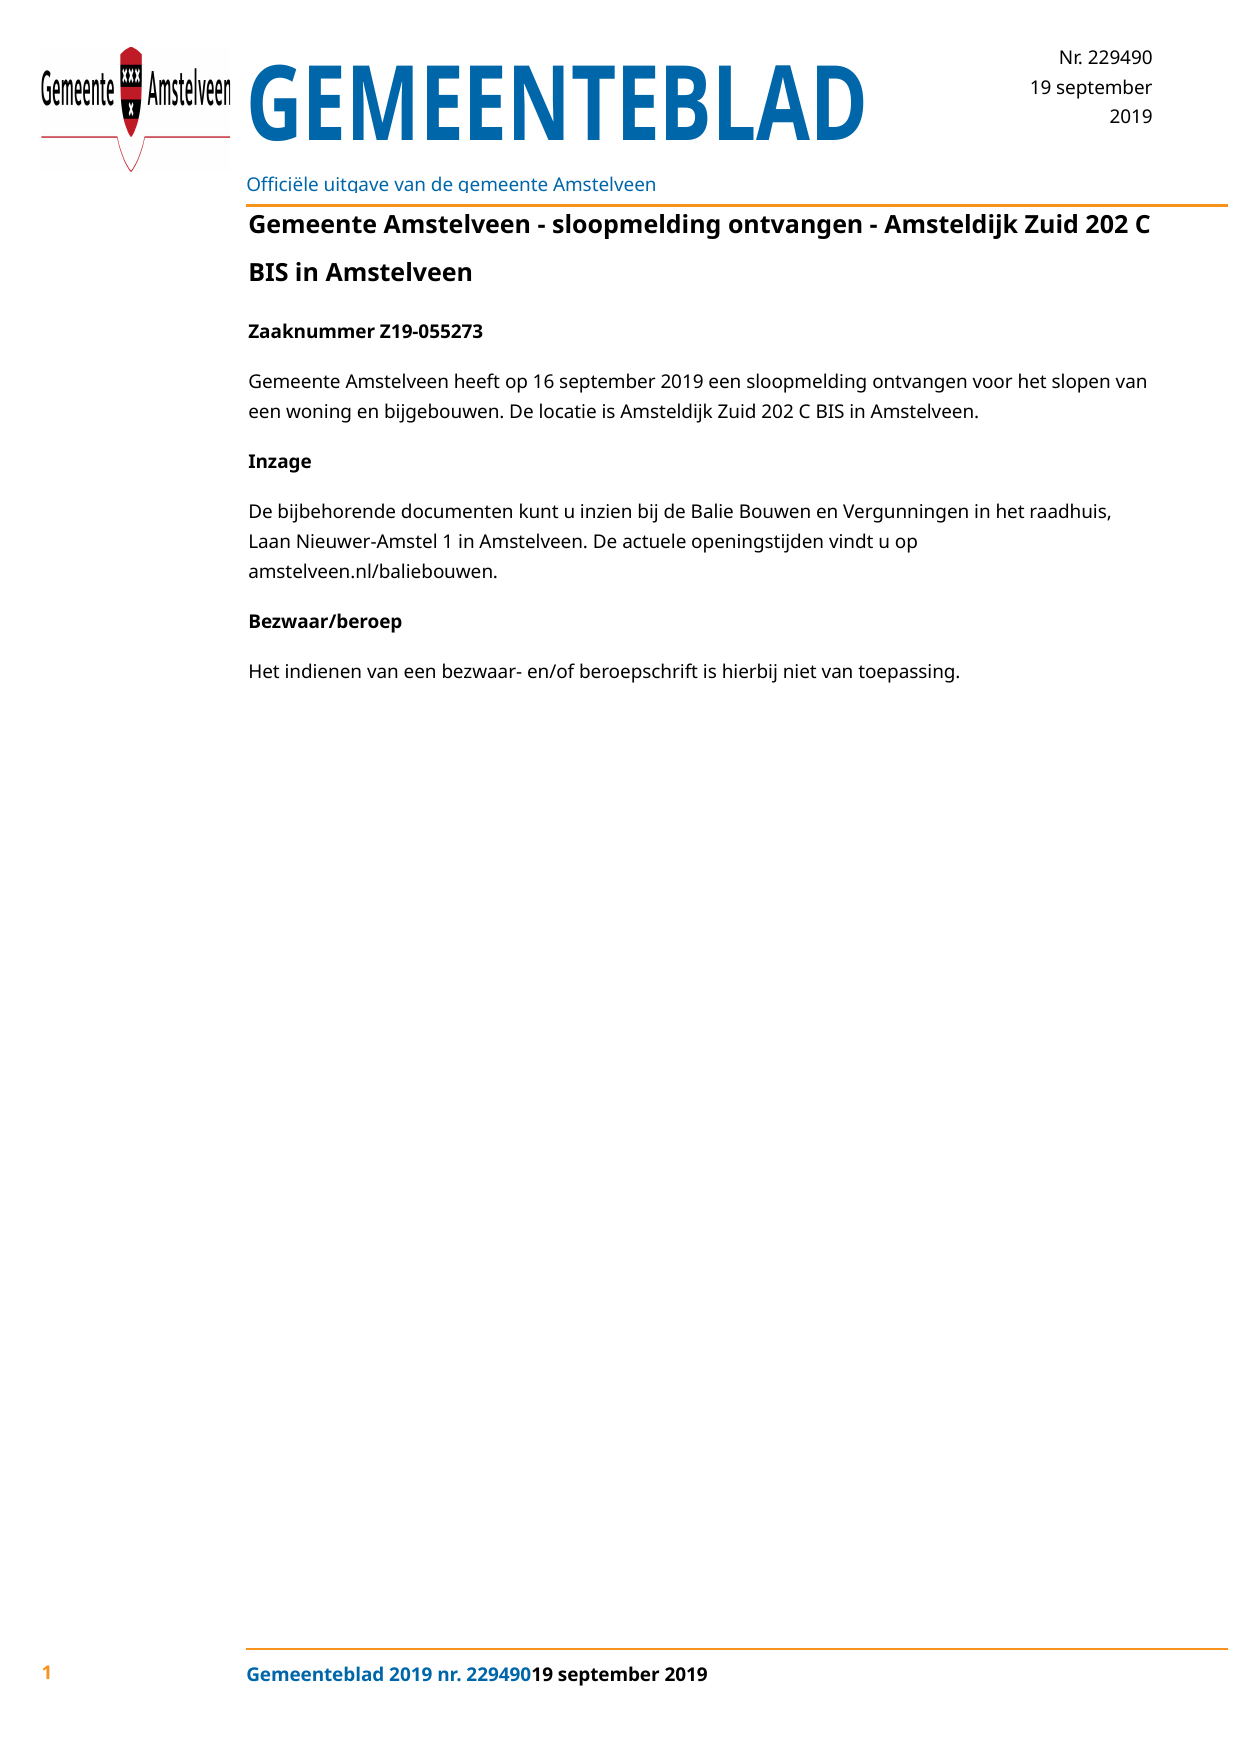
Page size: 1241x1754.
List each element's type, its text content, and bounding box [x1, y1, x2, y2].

text Zaaknummer Z19-055273 [248, 318, 1152, 344]
picture [41, 47, 231, 172]
text Gemeente Amstelveen - sloopmelding ontvangen - Amsteldijk Zuid 202 C BIS in Amstelveen [248, 207, 1152, 288]
text De bijbehorende documenten kunt u inzien bij de Balie Bouwen en Vergunningen in het raadhuis, Laan Nieuwer-Amstel 1 in Amstelveen. De actuele openingstijden vindt u op amstelveen.nl/baliebouwen. [248, 499, 1152, 584]
text Het indienen van een bezwaar- en/of beroepschrift is hierbij niet van toepassing. [248, 659, 1152, 684]
text Gemeente Amstelveen heeft op 16 september 2019 een sloopmelding ontvangen voor het slopen van een woning en bijgebouwen. De locatie is Amsteldijk Zuid 202 C BIS in Amstelveen. [248, 368, 1152, 424]
text Bezwaar/beroep [248, 608, 1152, 634]
text Inzage [248, 448, 1152, 474]
